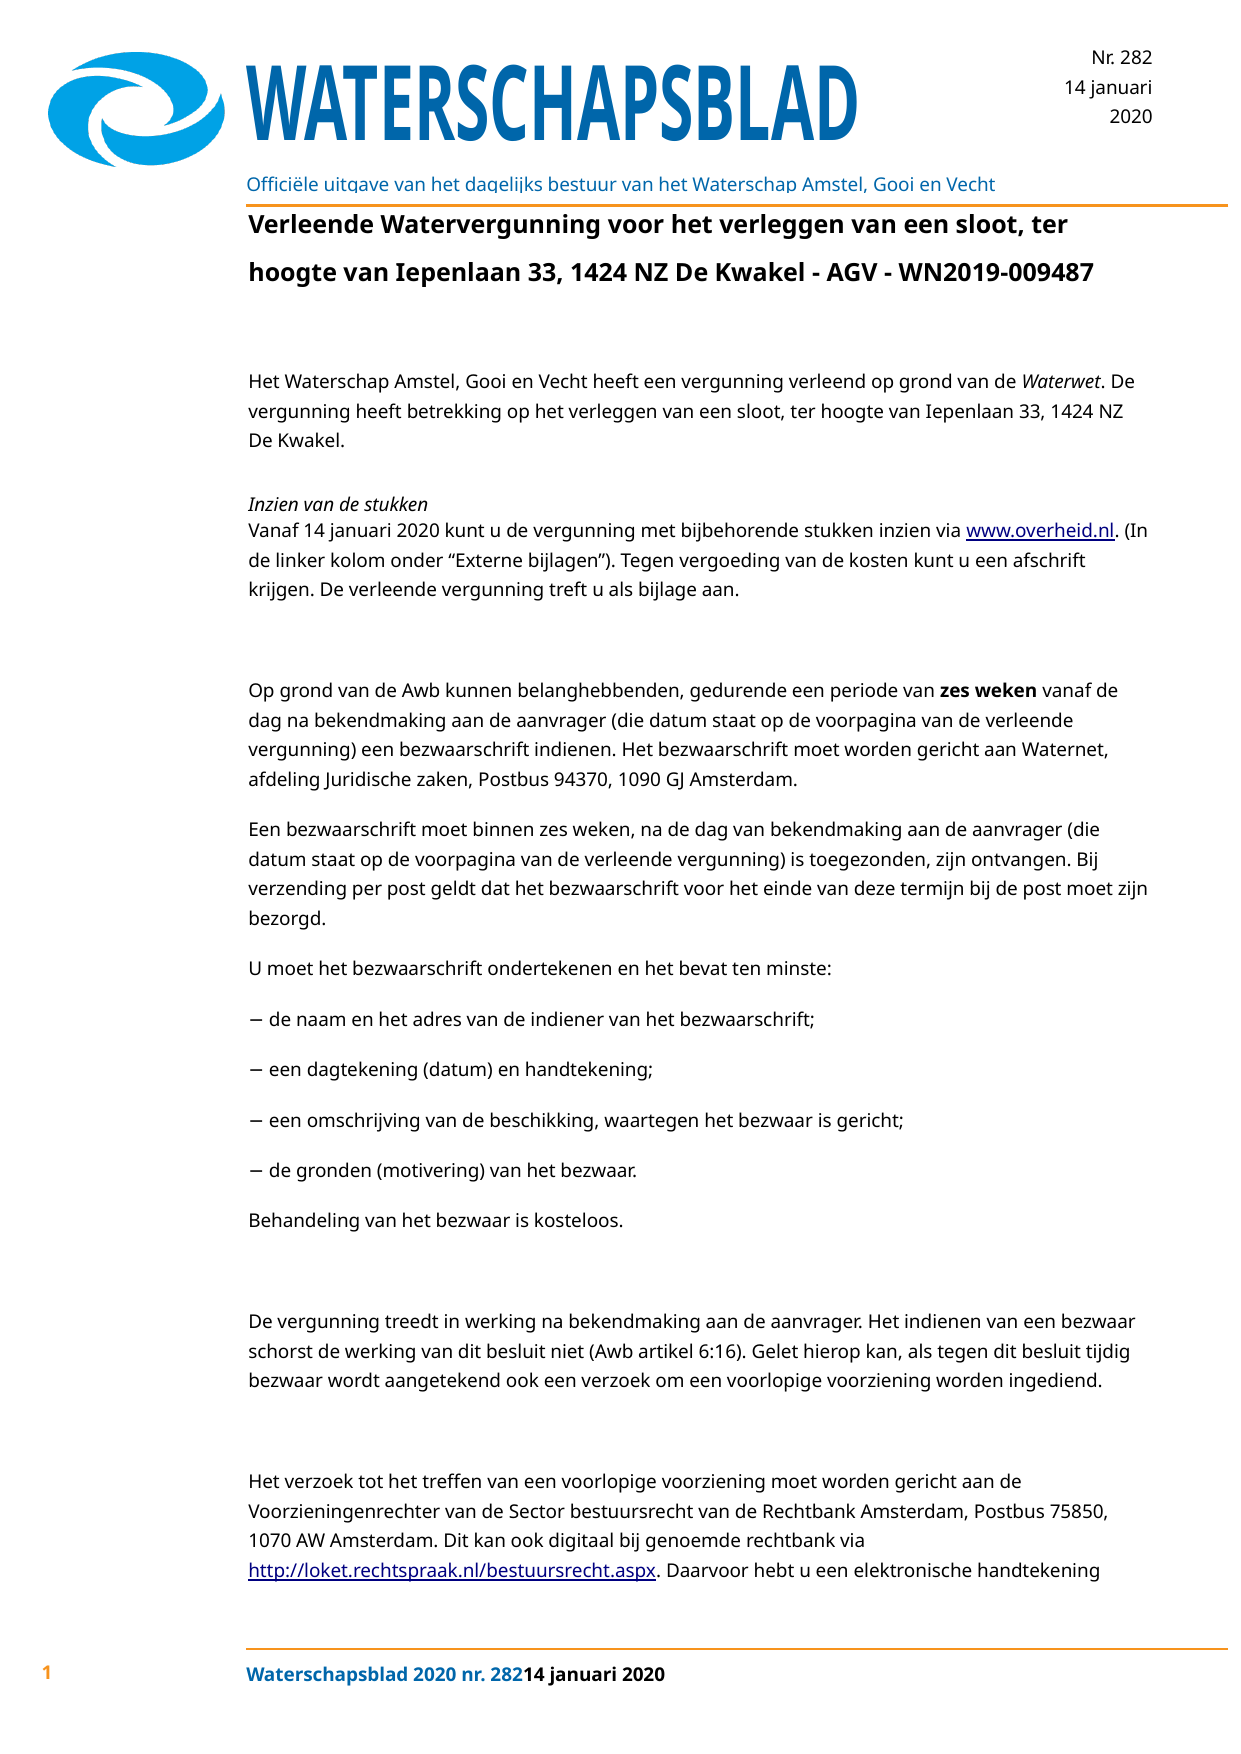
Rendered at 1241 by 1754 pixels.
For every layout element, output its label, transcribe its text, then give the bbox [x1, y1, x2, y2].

text Vanaf 14 januari 2020 kunt u de vergunning met bijbehorende stukken inzien via www.overheid.nl. (In de linker kolom onder “Externe bijlagen”). Tegen vergoeding van de kosten kunt u een afschrift krijgen. De verleende vergunning treft u als bijlage aan. [248, 517, 1152, 602]
text − de gronden (motivering) van het bezwaar. [248, 1157, 1152, 1183]
text Behandeling van het bezwaar is kosteloos. [248, 1208, 1152, 1233]
text − de naam en het adres van de indiener van het bezwaarschrift; [248, 1006, 1152, 1032]
text Het Waterschap Amstel, Gooi en Vecht heeft een vergunning verleend op grond van de Waterwet. De vergunning heeft betrekking op het verleggen van een sloot, ter hoogte van Iepenlaan 33, 1424 NZ De Kwakel. [248, 368, 1152, 453]
text Verleende Watervergunning voor het verleggen van een sloot, ter hoogte van Iepenlaan 33, 1424 NZ De Kwakel - AGV - WN2019-009487 [248, 207, 1152, 288]
text Op grond van de Awb kunnen belanghebbenden, gedurende een periode van zes weken vanaf de dag na bekendmaking aan de aanvrager (die datum staat op de voorpagina van de verleende vergunning) een bezwaarschrift indienen. Het bezwaarschrift moet worden gericht aan Waternet, afdeling Juridische zaken, Postbus 94370, 1090 GJ Amsterdam. [248, 677, 1152, 792]
text Inzien van de stukken [248, 491, 1152, 517]
text U moet het bezwaarschrift ondertekenen en het bevat ten minste: [248, 956, 1152, 981]
picture [41, 47, 231, 172]
text Het verzoek tot het treffen van een voorlopige voorziening moet worden gericht aan de Voorzieningenrechter van de Sector bestuursrecht van de Rechtbank Amsterdam, Postbus 75850, 1070 AW Amsterdam. Dit kan ook digitaal bij genoemde rechtbank via http://loket.rechtspraak.nl/bestuursrecht.aspx. Daarvoor hebt u een elektronische handtekening [248, 1468, 1152, 1583]
text − een dagtekening (datum) en handtekening; [248, 1056, 1152, 1082]
text − een omschrijving van de beschikking, waartegen het bezwaar is gericht; [248, 1107, 1152, 1132]
text De vergunning treedt in werking na bekendmaking aan de aanvrager. Het indienen van een bezwaar schorst de werking van dit besluit niet (Awb artikel 6:16). Gelet hierop kan, als tegen dit besluit tijdig bezwaar wordt aangetekend ook een verzoek om een voorlopige voorziening worden ingediend. [248, 1308, 1152, 1393]
text Een bezwaarschrift moet binnen zes weken, na de dag van bekendmaking aan de aanvrager (die datum staat op de voorpagina van de verleende vergunning) is toegezonden, zijn ontvangen. Bij verzending per post geldt dat het bezwaarschrift voor het einde van deze termijn bij de post moet zijn bezorgd. [248, 816, 1152, 931]
